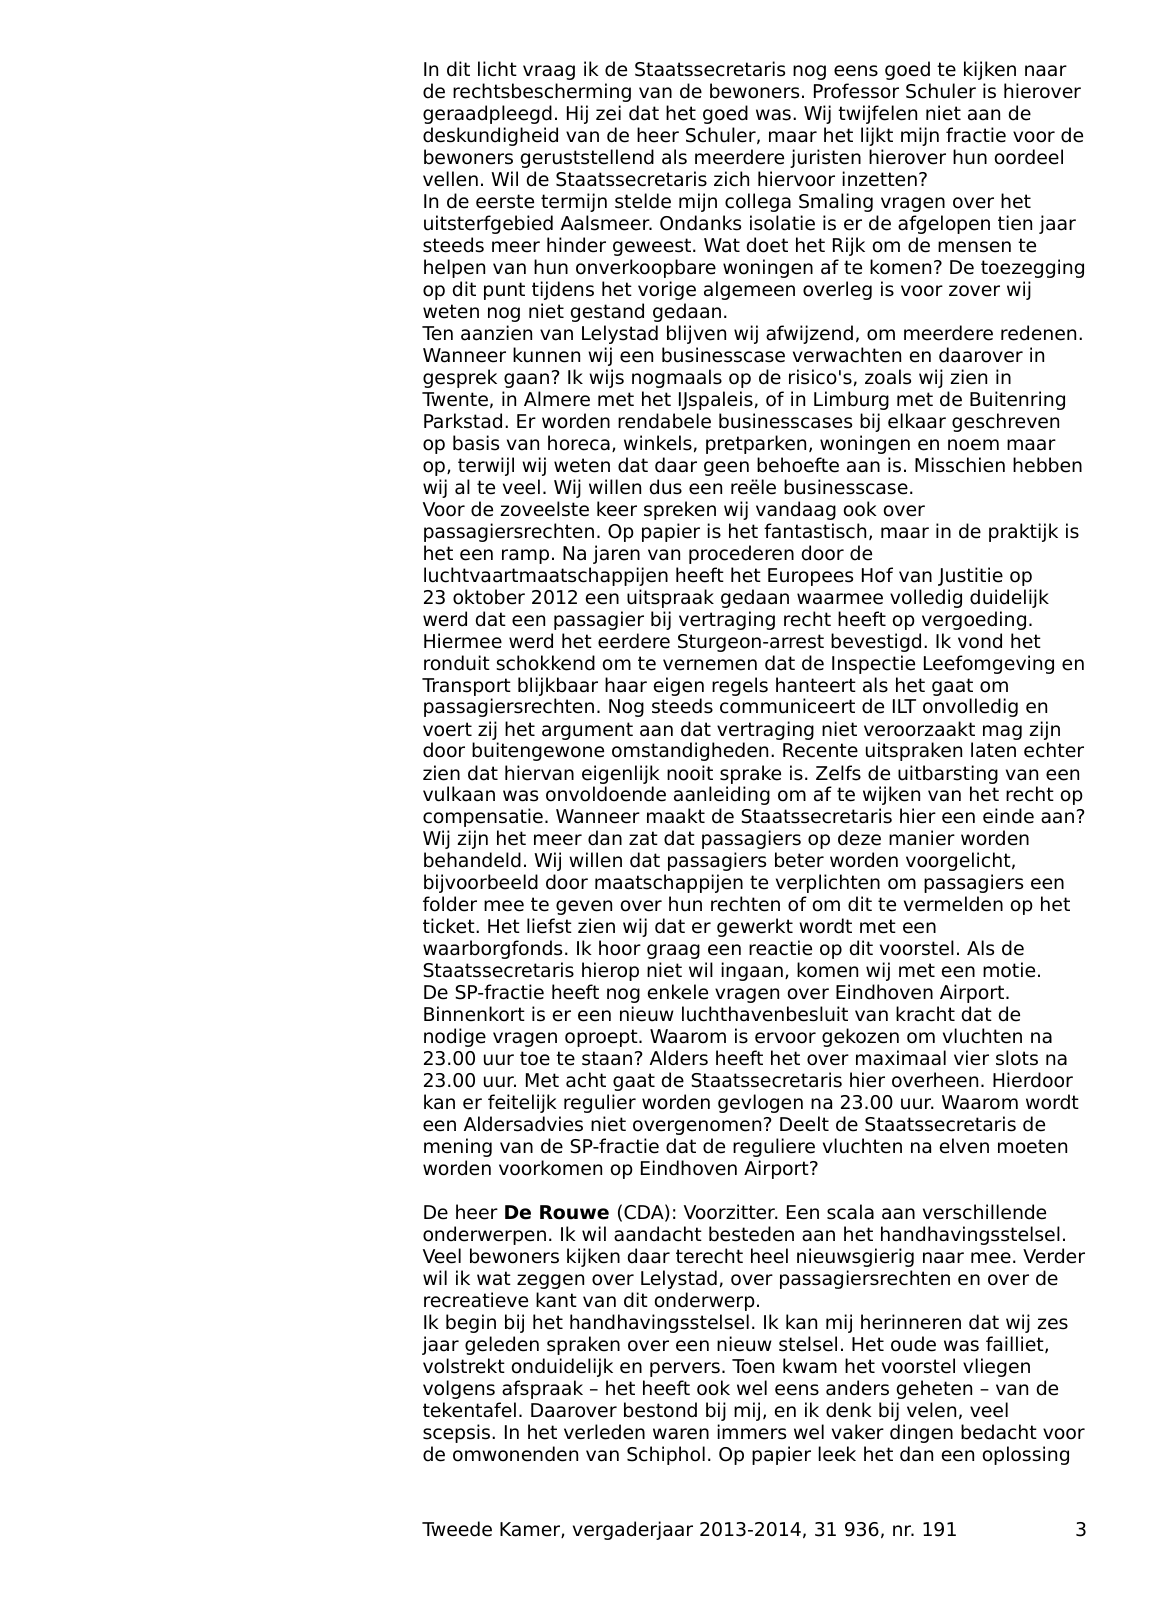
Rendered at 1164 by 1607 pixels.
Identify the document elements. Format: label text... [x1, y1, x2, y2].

text Ik begin bij het handhavingsstelsel. Ik kan mij herinneren dat wij zes jaar geleden spraken over een nieuw stelsel. Het oude was failliet, volstrekt onduidelijk en pervers. Toen kwam het voorstel vliegen volgens afspraak – het heeft ook wel eens anders geheten – van de tekentafel. Daarover bestond bij mij, en ik denk bij velen, veel scepsis. In het verleden waren immers wel vaker dingen bedacht voor de omwonenden van Schiphol. Op papier leek het dan een oplossing [422, 1312, 1087, 1466]
text Voor de zoveelste keer spreken wij vandaag ook over passagiersrechten. Op papier is het fantastisch, maar in de praktijk is het een ramp. Na jaren van procederen door de luchtvaartmaatschappijen heeft het Europees Hof van Justitie op 23 oktober 2012 een uitspraak gedaan waarmee volledig duidelijk werd dat een passagier bij vertraging recht heeft op vergoeding. Hiermee werd het eerdere Sturgeon-arrest bevestigd. Ik vond het ronduit schokkend om te vernemen dat de Inspectie Leefomgeving en Transport blijkbaar haar eigen regels hanteert als het gaat om passagiersrechten. Nog steeds communiceert de ILT onvolledig en voert zij het argument aan dat vertraging niet veroorzaakt mag zijn door buitengewone omstandigheden. Recente uitspraken laten echter zien dat hiervan eigenlijk nooit sprake is. Zelfs de uitbarsting van een vulkaan was onvoldoende aanleiding om af te wijken van het recht op compensatie. Wanneer maakt de Staatssecretaris hier een einde aan? Wij zijn het meer dan zat dat passagiers op deze manier worden behandeld. Wij willen dat passagiers beter worden voorgelicht, bijvoorbeeld door maatschappijen te verplichten om passagiers een folder mee te geven over hun rechten of om dit te vermelden op het ticket. Het liefst zien wij dat er gewerkt wordt met een waarborgfonds. Ik hoor graag een reactie op dit voorstel. Als de Staatssecretaris hierop niet wil ingaan, komen wij met een motie. [422, 499, 1087, 982]
text De heer De Rouwe (CDA): Voorzitter. Een scala aan verschillende onderwerpen. Ik wil aandacht besteden aan het handhavingsstelsel. Veel bewoners kijken daar terecht heel nieuwsgierig naar mee. Verder wil ik wat zeggen over Lelystad, over passagiersrechten en over de recreatieve kant van dit onderwerp. [422, 1202, 1087, 1312]
text Ten aanzien van Lelystad blijven wij afwijzend, om meerdere redenen. Wanneer kunnen wij een businesscase verwachten en daarover in gesprek gaan? Ik wijs nogmaals op de risico's, zoals wij zien in Twente, in Almere met het IJspaleis, of in Limburg met de Buitenring Parkstad. Er worden rendabele businesscases bij elkaar geschreven op basis van horeca, winkels, pretparken, woningen en noem maar op, terwijl wij weten dat daar geen behoefte aan is. Misschien hebben wij al te veel. Wij willen dus een reële businesscase. [422, 323, 1087, 499]
text In dit licht vraag ik de Staatssecretaris nog eens goed te kijken naar de rechtsbescherming van de bewoners. Professor Schuler is hierover geraadpleegd. Hij zei dat het goed was. Wij twijfelen niet aan de deskundigheid van de heer Schuler, maar het lijkt mijn fractie voor de bewoners geruststellend als meerdere juristen hierover hun oordeel vellen. Wil de Staatssecretaris zich hiervoor inzetten? [422, 59, 1087, 191]
text In de eerste termijn stelde mijn collega Smaling vragen over het uitsterfgebied Aalsmeer. Ondanks isolatie is er de afgelopen tien jaar steeds meer hinder geweest. Wat doet het Rijk om de mensen te helpen van hun onverkoopbare woningen af te komen? De toezegging op dit punt tijdens het vorige algemeen overleg is voor zover wij weten nog niet gestand gedaan. [422, 191, 1087, 323]
text De SP-fractie heeft nog enkele vragen over Eindhoven Airport. Binnenkort is er een nieuw luchthavenbesluit van kracht dat de nodige vragen oproept. Waarom is ervoor gekozen om vluchten na 23.00 uur toe te staan? Alders heeft het over maximaal vier slots na 23.00 uur. Met acht gaat de Staatssecretaris hier overheen. Hierdoor kan er feitelijk regulier worden gevlogen na 23.00 uur. Waarom wordt een Aldersadvies niet overgenomen? Deelt de Staatssecretaris de mening van de SP-fractie dat de reguliere vluchten na elven moeten worden voorkomen op Eindhoven Airport? [422, 982, 1087, 1180]
